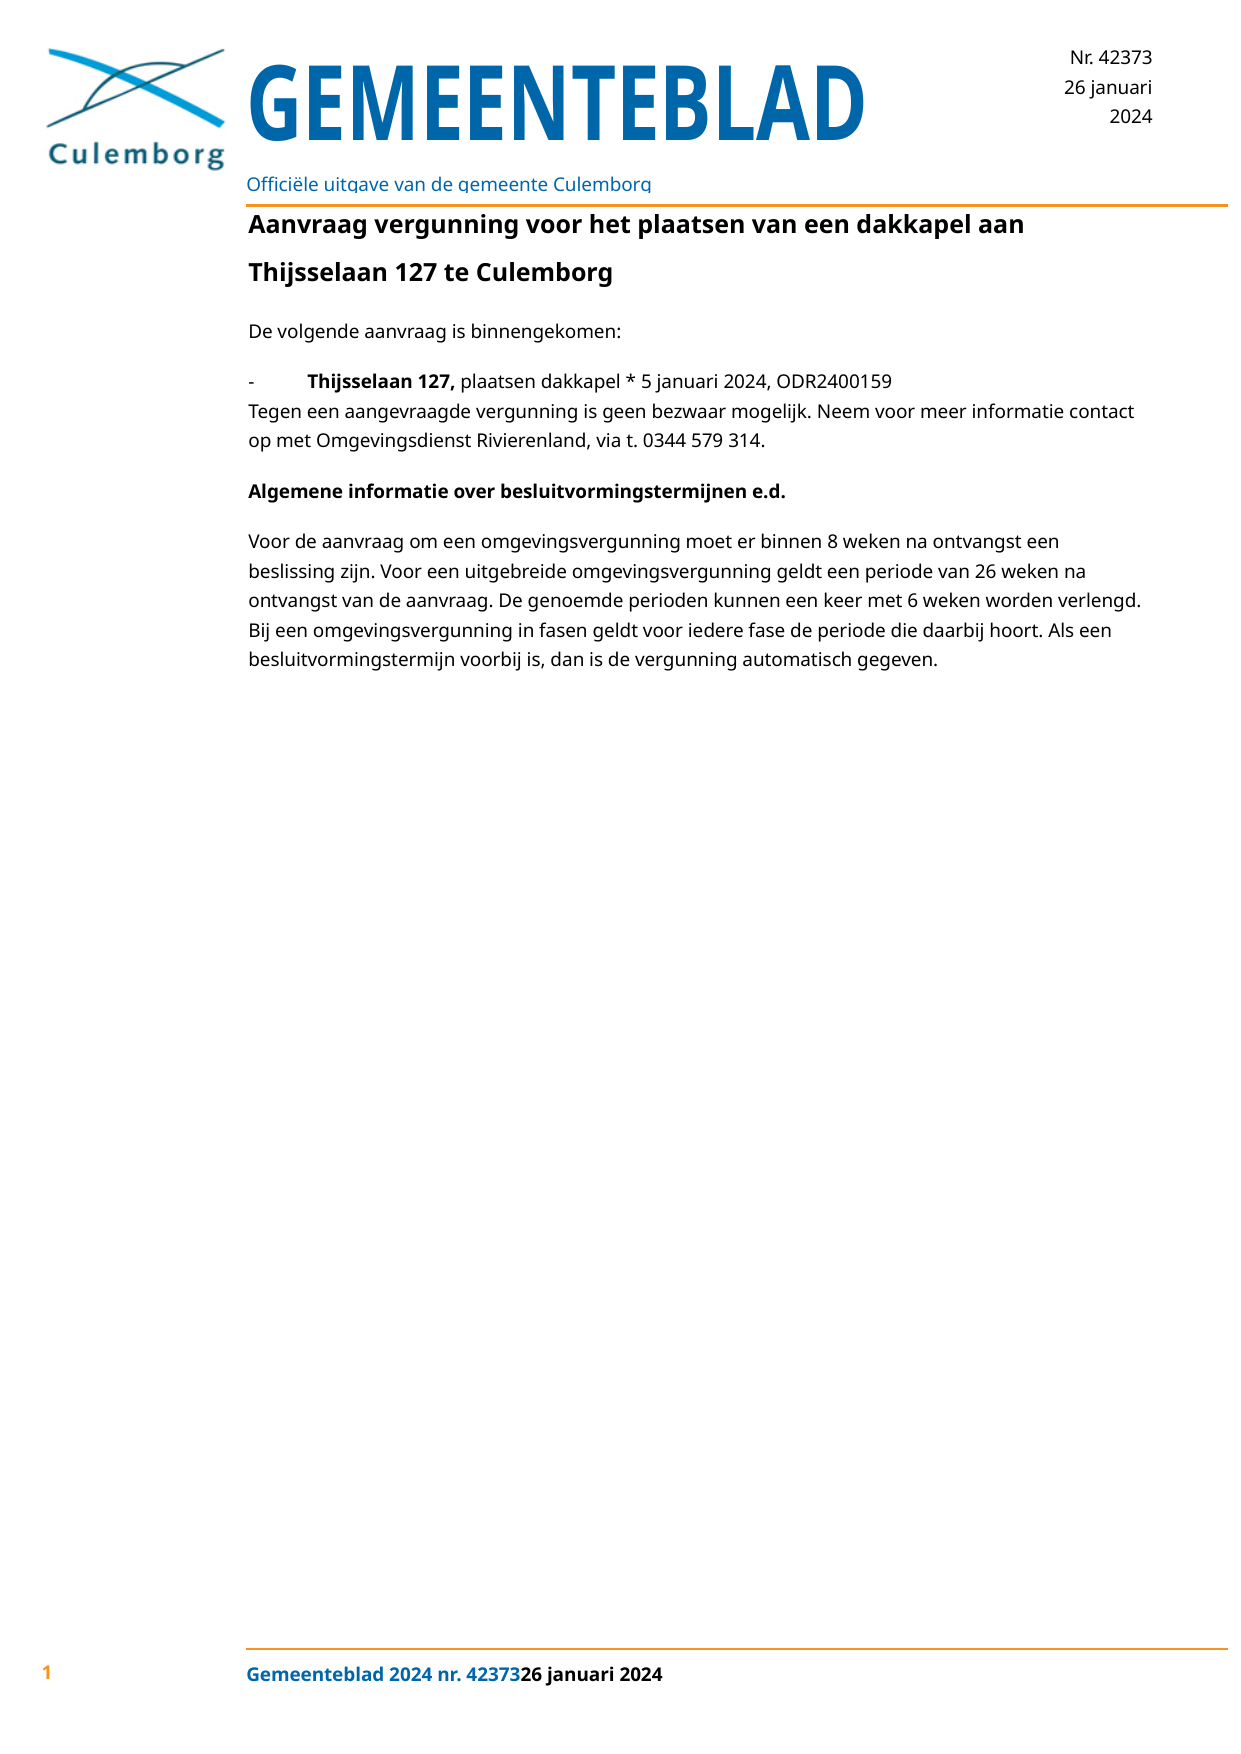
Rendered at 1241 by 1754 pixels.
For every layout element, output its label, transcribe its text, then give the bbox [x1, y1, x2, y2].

text Aanvraag vergunning voor het plaatsen van een dakkapel aan Thijsselaan 127 te Culemborg [248, 207, 1152, 288]
list Thijsselaan 127, plaatsen dakkapel * 5 januari 2024, ODR2400159 [248, 368, 1152, 394]
text Algemene informatie over besluitvormingstermijnen e.d. [248, 478, 1152, 504]
text De volgende aanvraag is binnengekomen: [248, 318, 1152, 344]
text Voor de aanvraag om een omgevingsvergunning moet er binnen 8 weken na ontvangst een beslissing zijn. Voor een uitgebreide omgevingsvergunning geldt een periode van 26 weken na ontvangst van de aanvraag. De genoemde perioden kunnen een keer met 6 weken worden verlengd. Bij een omgevingsvergunning in fasen geldt voor iedere fase de periode die daarbij hoort. Als een besluitvormingstermijn voorbij is, dan is de vergunning automatisch gegeven. [248, 528, 1152, 672]
picture [41, 47, 231, 172]
text Tegen een aangevraagde vergunning is geen bezwaar mogelijk. Neem voor meer informatie contact op met Omgevingsdienst Rivierenland, via t. 0344 579 314. [248, 398, 1152, 453]
